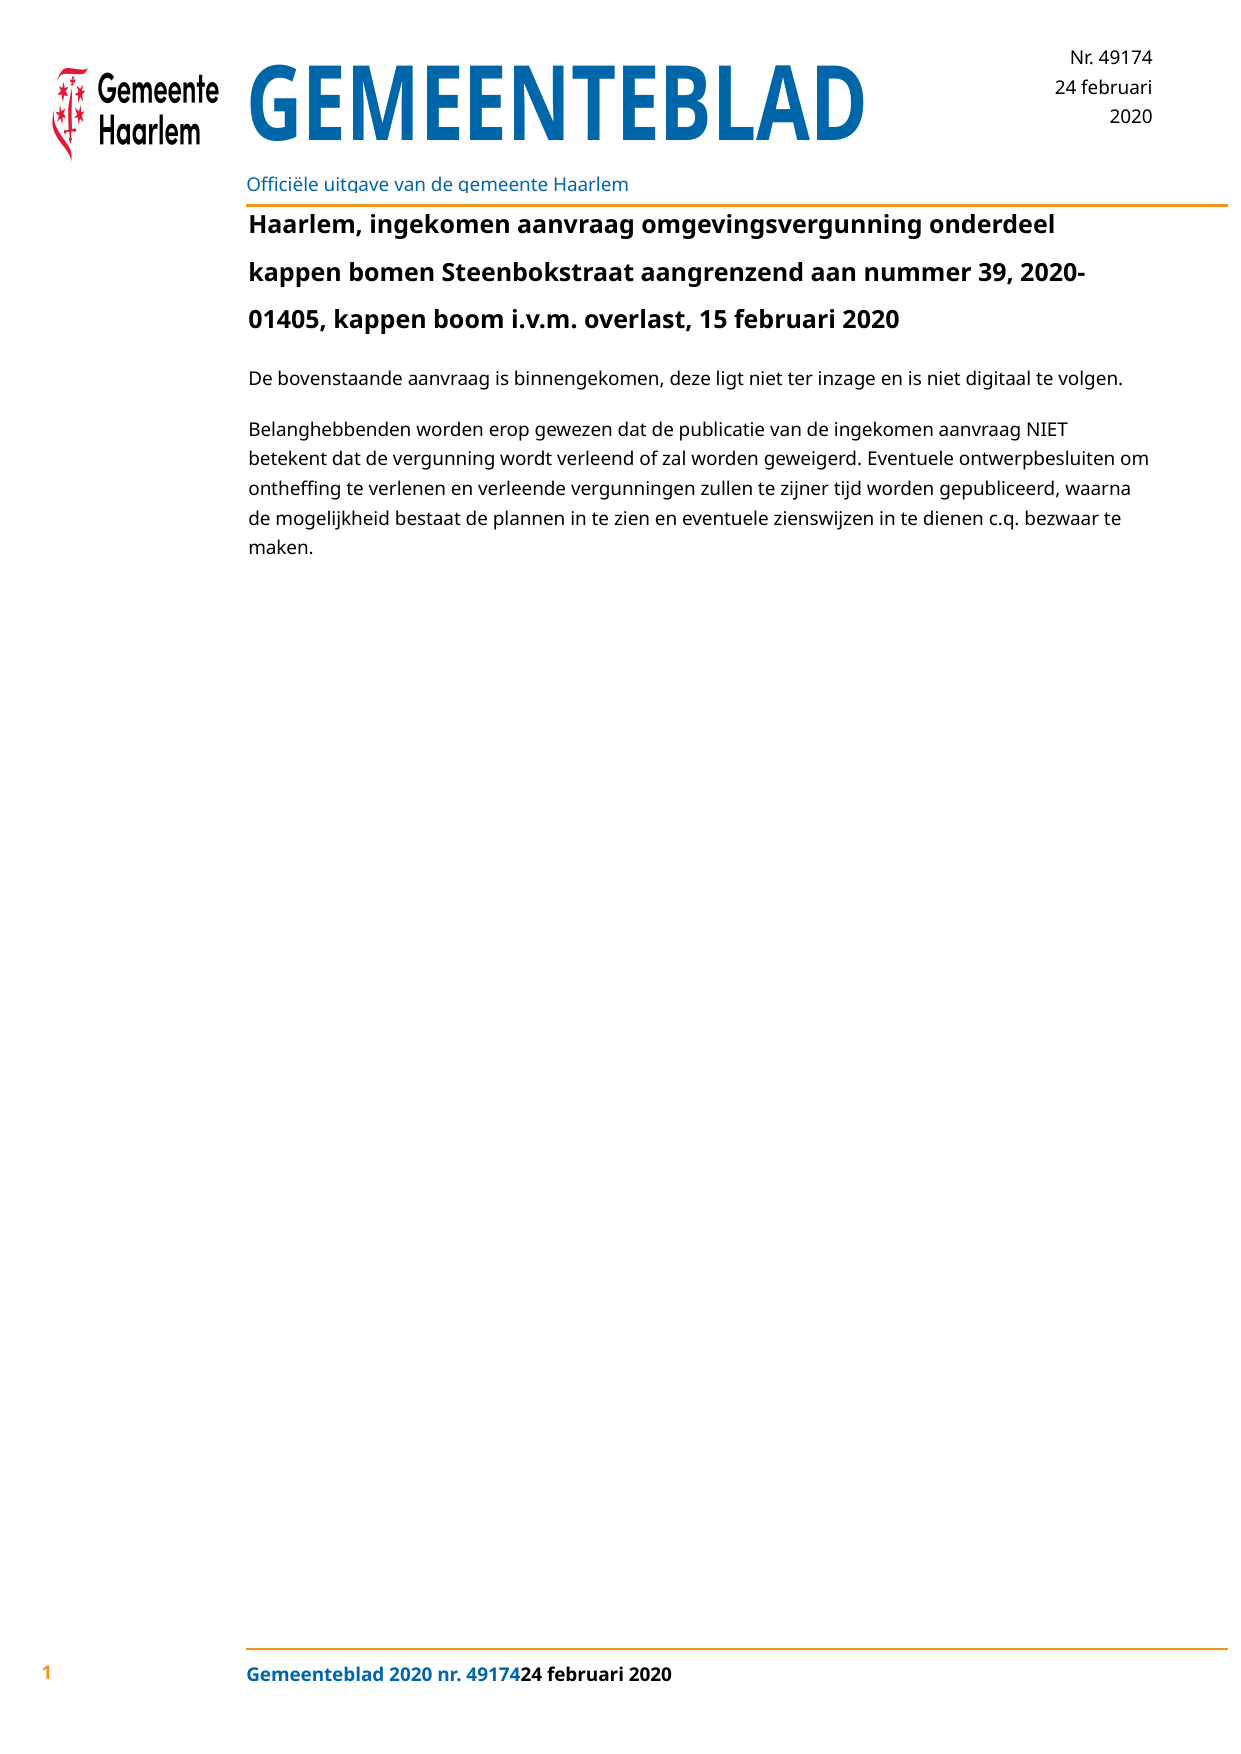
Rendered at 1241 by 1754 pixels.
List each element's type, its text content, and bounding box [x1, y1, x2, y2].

text Belanghebbenden worden erop gewezen dat de publicatie van de ingekomen aanvraag NIET betekent dat de vergunning wordt verleend of zal worden geweigerd. Eventuele ontwerpbesluiten om ontheffing te verlenen en verleende vergunningen zullen te zijner tijd worden gepubliceerd, waarna de mogelijkheid bestaat de plannen in te zien en eventuele zienswijzen in te dienen c.q. bezwaar te maken. [248, 416, 1152, 560]
text Haarlem, ingekomen aanvraag omgevingsvergunning onderdeel kappen bomen Steenbokstraat aangrenzend aan nummer 39, 2020-01405, kappen boom i.v.m. overlast, 15 februari 2020 [248, 207, 1152, 336]
picture [41, 47, 231, 172]
text De bovenstaande aanvraag is binnengekomen, deze ligt niet ter inzage en is niet digitaal te volgen. [248, 366, 1152, 391]
